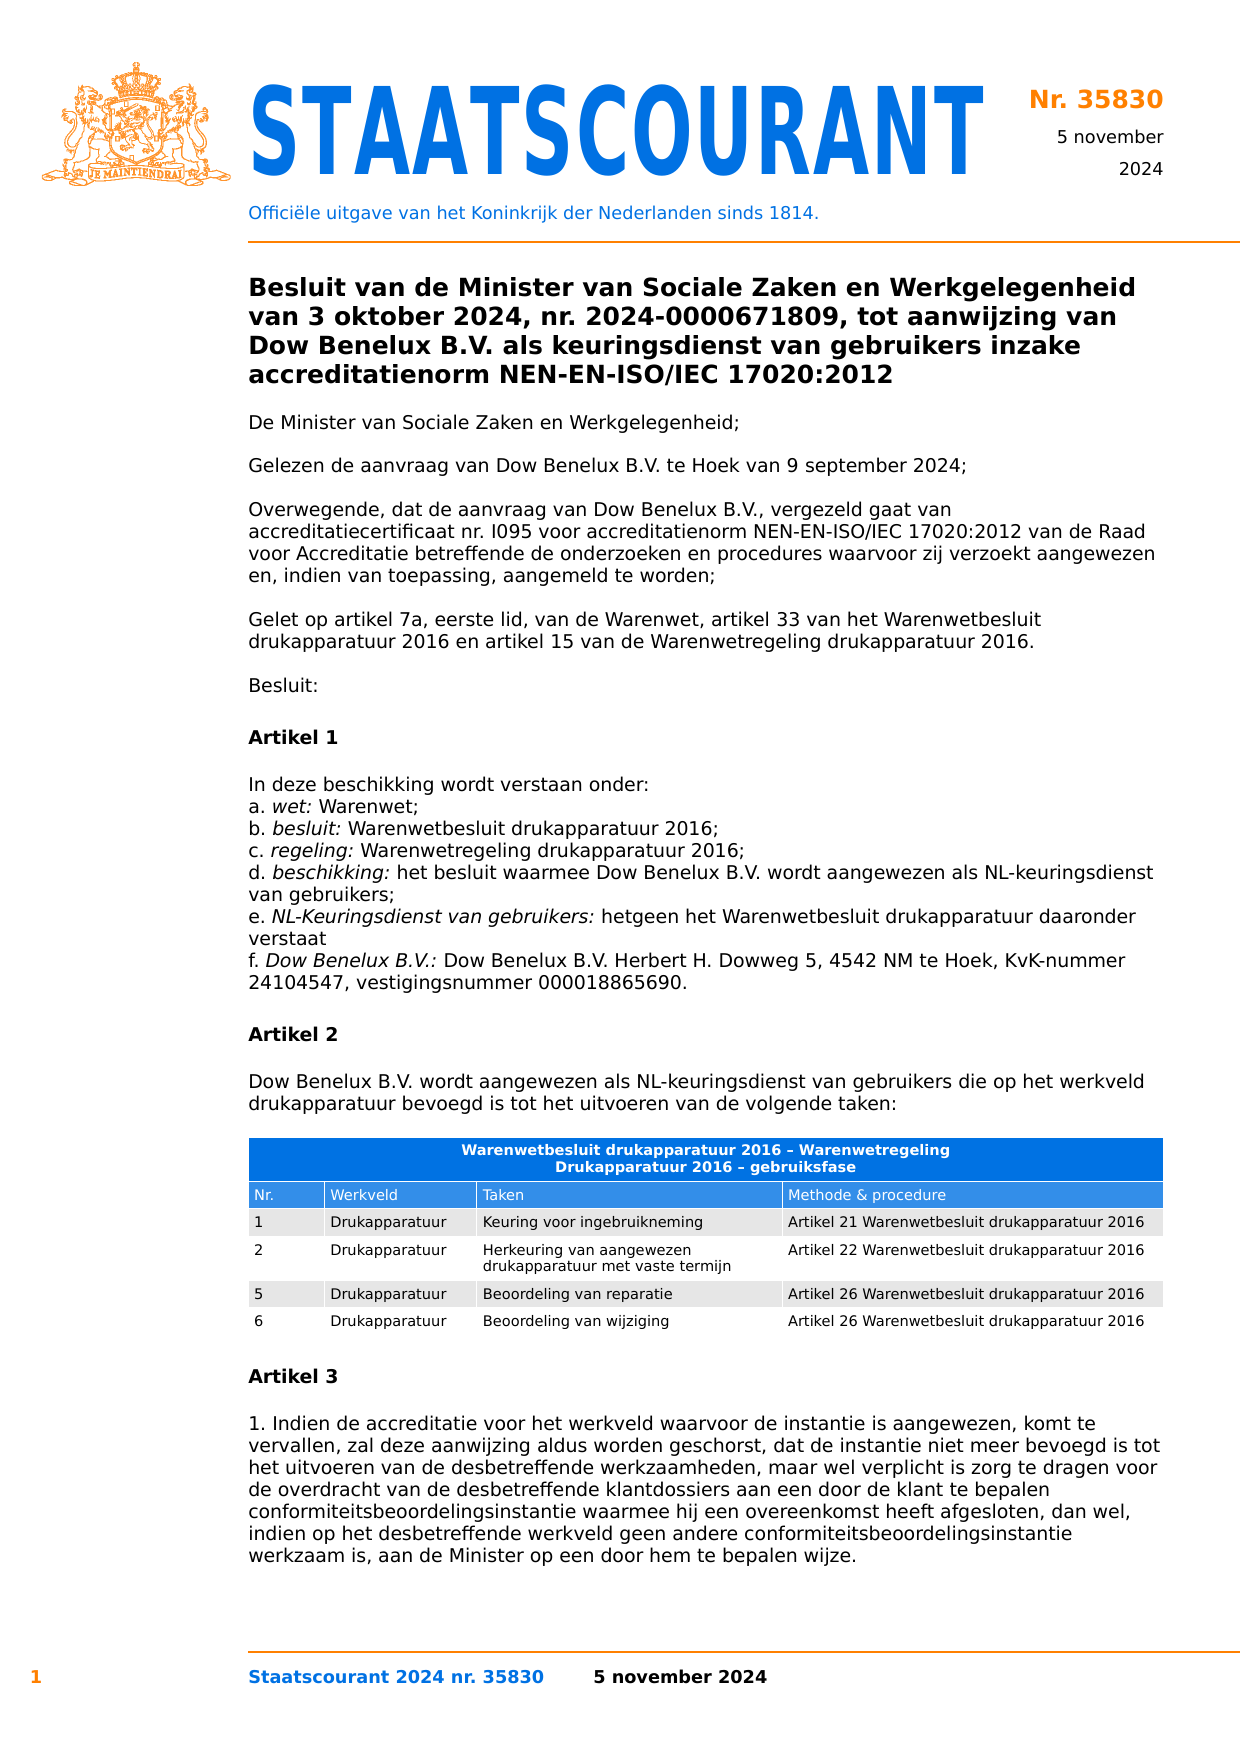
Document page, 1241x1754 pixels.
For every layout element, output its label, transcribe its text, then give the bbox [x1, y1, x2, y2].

table_header STAATSCOURANT [248, 62, 998, 203]
text Overwegende, dat de aanvraag van Dow Benelux B.V., vergezeld gaat van accreditatiecertificaat nr. I095 voor accreditatienorm NEN-EN-ISO/IEC 17020:2012 van de Raad voor Accreditatie betreffende de onderzoeken en procedures waarvoor zij verzoekt aangewezen en, indien van toepassing, aangemeld te worden; [248, 499, 1163, 587]
text In deze beschikking wordt verstaan onder: [248, 774, 1163, 796]
table_cell Artikel 26 Warenwetbesluit drukapparatuur 2016 [783, 1309, 1163, 1335]
table_cell Drukapparatuur [325, 1237, 476, 1280]
subtitle Artikel 2 [248, 1024, 1163, 1046]
table_header Nr. 35830 [998, 62, 1240, 121]
table_header [25, 62, 248, 241]
text Besluit: [248, 675, 1163, 697]
text Gelezen de aanvraag van Dow Benelux B.V. te Hoek van 9 september 2024; [248, 455, 1163, 477]
table_cell 5 [249, 1281, 324, 1307]
table_cell Artikel 21 Warenwetbesluit drukapparatuur 2016 [783, 1209, 1163, 1236]
subtitle Besluit van de Minister van Sociale Zaken en Werkgelegenheid van 3 oktober 2024, nr. 2024-0000671809, tot aanwijzing van Dow Benelux B.V. als keuringsdienst van gebruikers inzake accreditatienorm NEN-EN-ISO/IEC 17020:2012 [248, 273, 1163, 390]
text Dow Benelux B.V. wordt aangewezen als NL-keuringsdienst van gebruikers die op het werkveld drukapparatuur bevoegd is tot het uitvoeren van de volgende taken: [248, 1071, 1163, 1114]
table_cell Taken [477, 1182, 782, 1208]
table_cell Werkveld [325, 1182, 476, 1208]
table_cell Drukapparatuur [325, 1309, 476, 1335]
picture [41, 62, 231, 186]
table_cell Artikel 26 Warenwetbesluit drukapparatuur 2016 [783, 1281, 1163, 1307]
subtitle Artikel 3 [248, 1366, 1163, 1388]
text De Minister van Sociale Zaken en Werkgelegenheid; [248, 412, 1163, 433]
table_cell Beoordeling van wijziging [477, 1309, 782, 1335]
text f. Dow Benelux B.V.: Dow Benelux B.V. Herbert H. Dowweg 5, 4542 NM te Hoek, KvK-nummer 24104547, vestigingsnummer 000018865690. [248, 950, 1163, 994]
table_cell Nr. [249, 1182, 324, 1208]
table_cell Drukapparatuur [325, 1281, 476, 1307]
subtitle Artikel 1 [248, 727, 1163, 749]
table_cell Herkeuring van aangewezen drukapparatuur met vaste termijn [477, 1237, 782, 1280]
table_cell Beoordeling van reparatie [477, 1281, 782, 1307]
text b. besluit: Warenwetbesluit drukapparatuur 2016; [248, 818, 1163, 840]
table_cell 6 [249, 1309, 324, 1335]
text 1. Indien de accreditatie voor het werkveld waarvoor de instantie is aangewezen, komt te vervallen, zal deze aanwijzing aldus worden geschorst, dat de instantie niet meer bevoegd is tot het uitvoeren van de desbetreffende werkzaamheden, maar wel verplicht is zorg te dragen voor de overdracht van de desbetreffende klantdossiers aan een door de klant te bepalen conformiteitsbeoordelingsinstantie waarmee hij een overeenkomst heeft afgesloten, dan wel, indien op het desbetreffende werkveld geen andere conformiteitsbeoordelingsinstantie werkzaam is, aan de Minister op een door hem te bepalen wijze. [248, 1413, 1163, 1567]
table_cell 2024 [998, 153, 1240, 203]
text c. regeling: Warenwetregeling drukapparatuur 2016; [248, 840, 1163, 862]
table_cell Keuring voor ingebruikneming [477, 1209, 782, 1236]
table_cell 5 november [998, 121, 1240, 153]
table_header Warenwetbesluit drukapparatuur 2016 – Warenwetregeling Drukapparatuur 2016 – gebruiksfase [249, 1138, 1163, 1181]
text e. NL-Keuringsdienst van gebruikers: hetgeen het Warenwetbesluit drukapparatuur daaronder verstaat [248, 906, 1163, 950]
table_cell Officiële uitgave van het Koninkrijk der Nederlanden sinds 1814. [248, 203, 1240, 241]
table_cell Artikel 22 Warenwetbesluit drukapparatuur 2016 [783, 1237, 1163, 1280]
text a. wet: Warenwet; [248, 796, 1163, 818]
table_cell Drukapparatuur [325, 1209, 476, 1236]
text d. beschikking: het besluit waarmee Dow Benelux B.V. wordt aangewezen als NL-keuringsdienst van gebruikers; [248, 862, 1163, 906]
table_cell 2 [249, 1237, 324, 1280]
table_cell 1 [249, 1209, 324, 1236]
text Gelet op artikel 7a, eerste lid, van de Warenwet, artikel 33 van het Warenwetbesluit drukapparatuur 2016 en artikel 15 van de Warenwetregeling drukapparatuur 2016. [248, 609, 1163, 653]
table_cell Methode & procedure [783, 1182, 1163, 1208]
